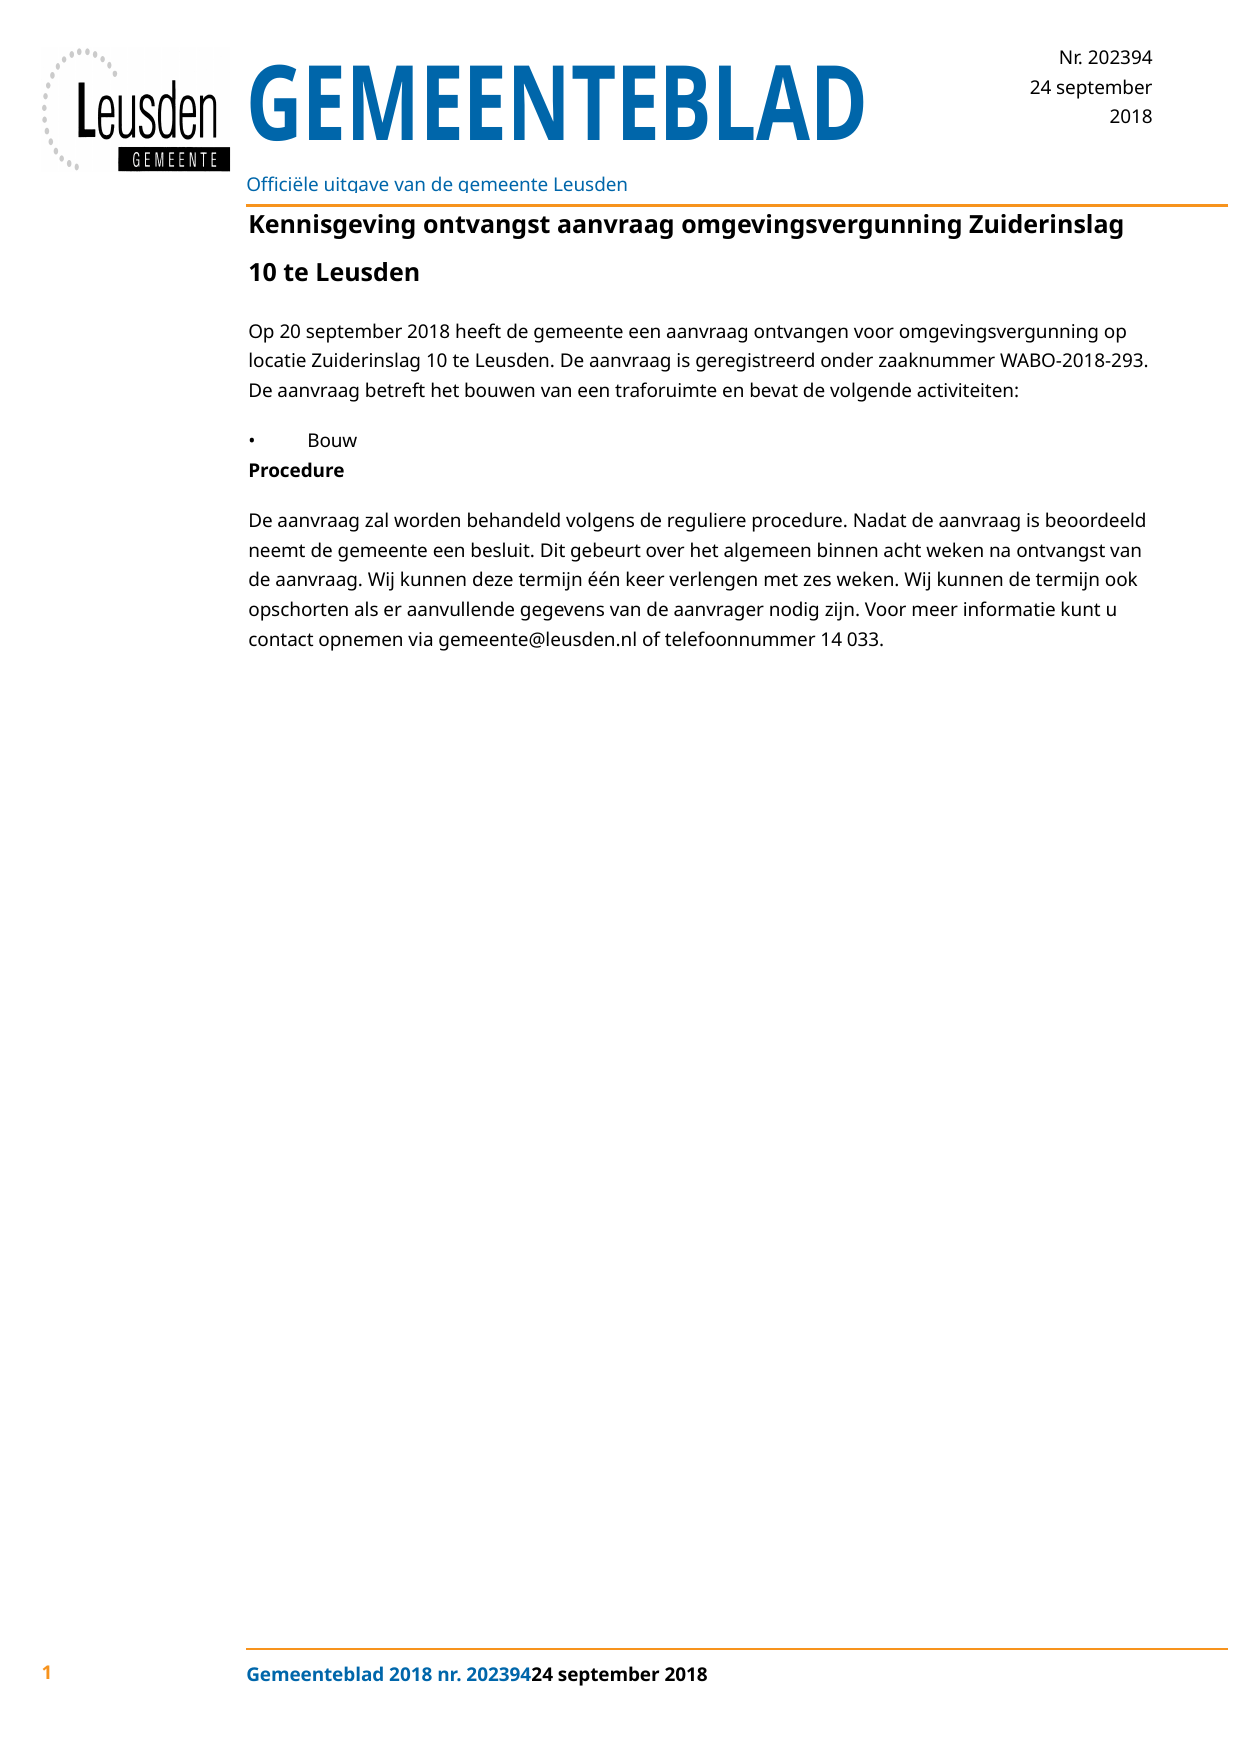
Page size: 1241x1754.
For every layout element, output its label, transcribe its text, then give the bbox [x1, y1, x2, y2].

text Procedure [248, 457, 1152, 483]
list Bouw [248, 427, 1152, 453]
picture [41, 47, 231, 172]
text Kennisgeving ontvangst aanvraag omgevingsvergunning Zuiderinslag 10 te Leusden [248, 207, 1152, 288]
text Op 20 september 2018 heeft de gemeente een aanvraag ontvangen voor omgevingsvergunning op locatie Zuiderinslag 10 te Leusden. De aanvraag is geregistreerd onder zaaknummer WABO-2018-293. De aanvraag betreft het bouwen van een traforuimte en bevat de volgende activiteiten: [248, 318, 1152, 403]
text De aanvraag zal worden behandeld volgens de reguliere procedure. Nadat de aanvraag is beoordeeld neemt de gemeente een besluit. Dit gebeurt over het algemeen binnen acht weken na ontvangst van de aanvraag. Wij kunnen deze termijn één keer verlengen met zes weken. Wij kunnen de termijn ook opschorten als er aanvullende gegevens van de aanvrager nodig zijn. Voor meer informatie kunt u contact opnemen via gemeente@leusden.nl of telefoonnummer 14 033. [248, 507, 1152, 652]
